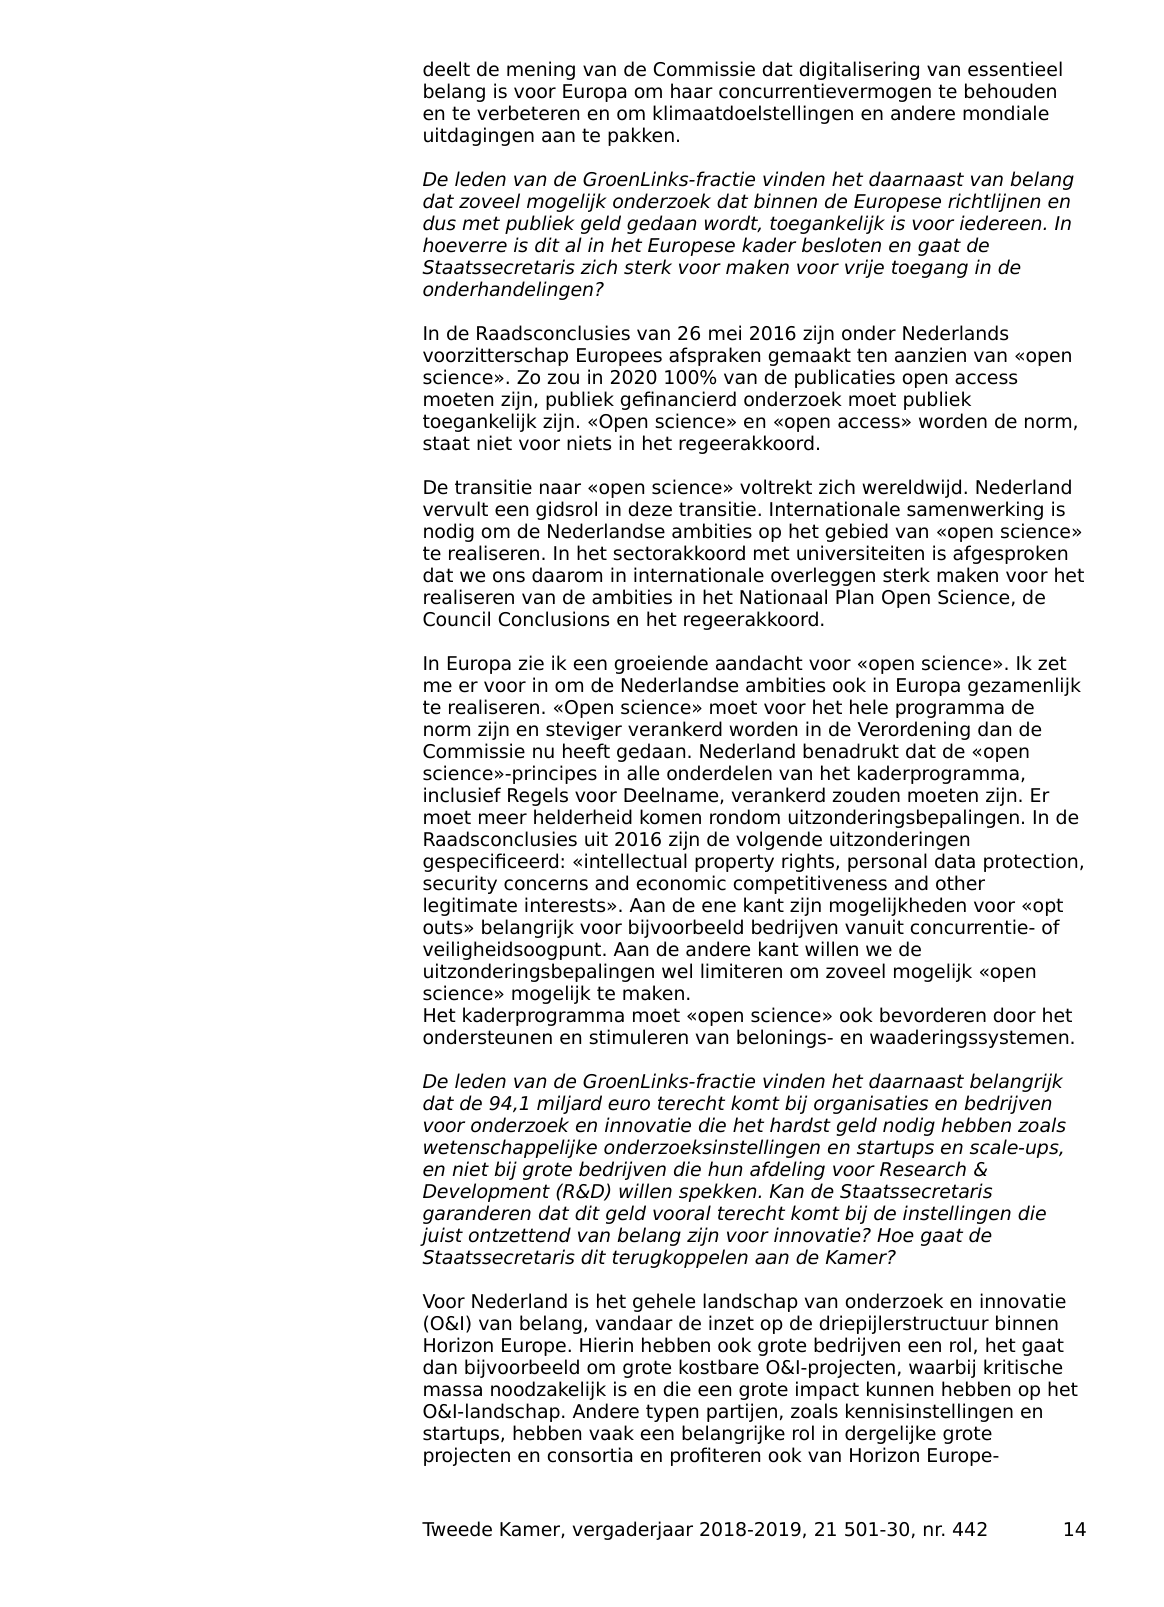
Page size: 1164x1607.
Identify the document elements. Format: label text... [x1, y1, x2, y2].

text De leden van de GroenLinks-fractie vinden het daarnaast van belang dat zoveel mogelijk onderzoek dat binnen de Europese richtlijnen en dus met publiek geld gedaan wordt, toegankelijk is voor iedereen. In hoeverre is dit al in het Europese kader besloten en gaat de Staatssecretaris zich sterk voor maken voor vrije toegang in de onderhandelingen? [422, 169, 1087, 301]
text deelt de mening van de Commissie dat digitalisering van essentieel belang is voor Europa om haar concurrentievermogen te behouden en te verbeteren en om klimaatdoelstellingen en andere mondiale uitdagingen aan te pakken. [422, 59, 1087, 147]
text Het kaderprogramma moet «open science» ook bevorderen door het ondersteunen en stimuleren van belonings- en waaderingssystemen. [422, 1005, 1087, 1049]
text In de Raadsconclusies van 26 mei 2016 zijn onder Nederlands voorzitterschap Europees afspraken gemaakt ten aanzien van «open science». Zo zou in 2020 100% van de publicaties open access moeten zijn, publiek gefinancierd onderzoek moet publiek toegankelijk zijn. «Open science» en «open access» worden de norm, staat niet voor niets in het regeerakkoord. [422, 323, 1087, 455]
text De leden van de GroenLinks-fractie vinden het daarnaast belangrijk dat de 94,1 miljard euro terecht komt bij organisaties en bedrijven voor onderzoek en innovatie die het hardst geld nodig hebben zoals wetenschappelijke onderzoeksinstellingen en startups en scale-ups, en niet bij grote bedrijven die hun afdeling voor Research & Development (R&D) willen spekken. Kan de Staatssecretaris garanderen dat dit geld vooral terecht komt bij de instellingen die juist ontzettend van belang zijn voor innovatie? Hoe gaat de Staatssecretaris dit terugkoppelen aan de Kamer? [422, 1071, 1087, 1269]
text In Europa zie ik een groeiende aandacht voor «open science». Ik zet me er voor in om de Nederlandse ambities ook in Europa gezamenlijk te realiseren. «Open science» moet voor het hele programma de norm zijn en steviger verankerd worden in de Verordening dan de Commissie nu heeft gedaan. Nederland benadrukt dat de «open science»-principes in alle onderdelen van het kaderprogramma, inclusief Regels voor Deelname, verankerd zouden moeten zijn. Er moet meer helderheid komen rondom uitzonderingsbepalingen. In de Raadsconclusies uit 2016 zijn de volgende uitzonderingen gespecificeerd: «intellectual property rights, personal data protection, security concerns and economic competitiveness and other legitimate interests». Aan de ene kant zijn mogelijkheden voor «opt outs» belangrijk voor bijvoorbeeld bedrijven vanuit concurrentie- of veiligheidsoogpunt. Aan de andere kant willen we de uitzonderingsbepalingen wel limiteren om zoveel mogelijk «open science» mogelijk te maken. [422, 653, 1087, 1005]
text De transitie naar «open science» voltrekt zich wereldwijd. Nederland vervult een gidsrol in deze transitie. Internationale samenwerking is nodig om de Nederlandse ambities op het gebied van «open science» te realiseren. In het sectorakkoord met universiteiten is afgesproken dat we ons daarom in internationale overleggen sterk maken voor het realiseren van de ambities in het Nationaal Plan Open Science, de Council Conclusions en het regeerakkoord. [422, 477, 1087, 631]
text Voor Nederland is het gehele landschap van onderzoek en innovatie (O&I) van belang, vandaar de inzet op de driepijlerstructuur binnen Horizon Europe. Hierin hebben ook grote bedrijven een rol, het gaat dan bijvoorbeeld om grote kostbare O&I-projecten, waarbij kritische massa noodzakelijk is en die een grote impact kunnen hebben op het O&I-landschap. Andere typen partijen, zoals kennisinstellingen en startups, hebben vaak een belangrijke rol in dergelijke grote projecten en consortia en profiteren ook van Horizon Europe- [422, 1291, 1087, 1467]
